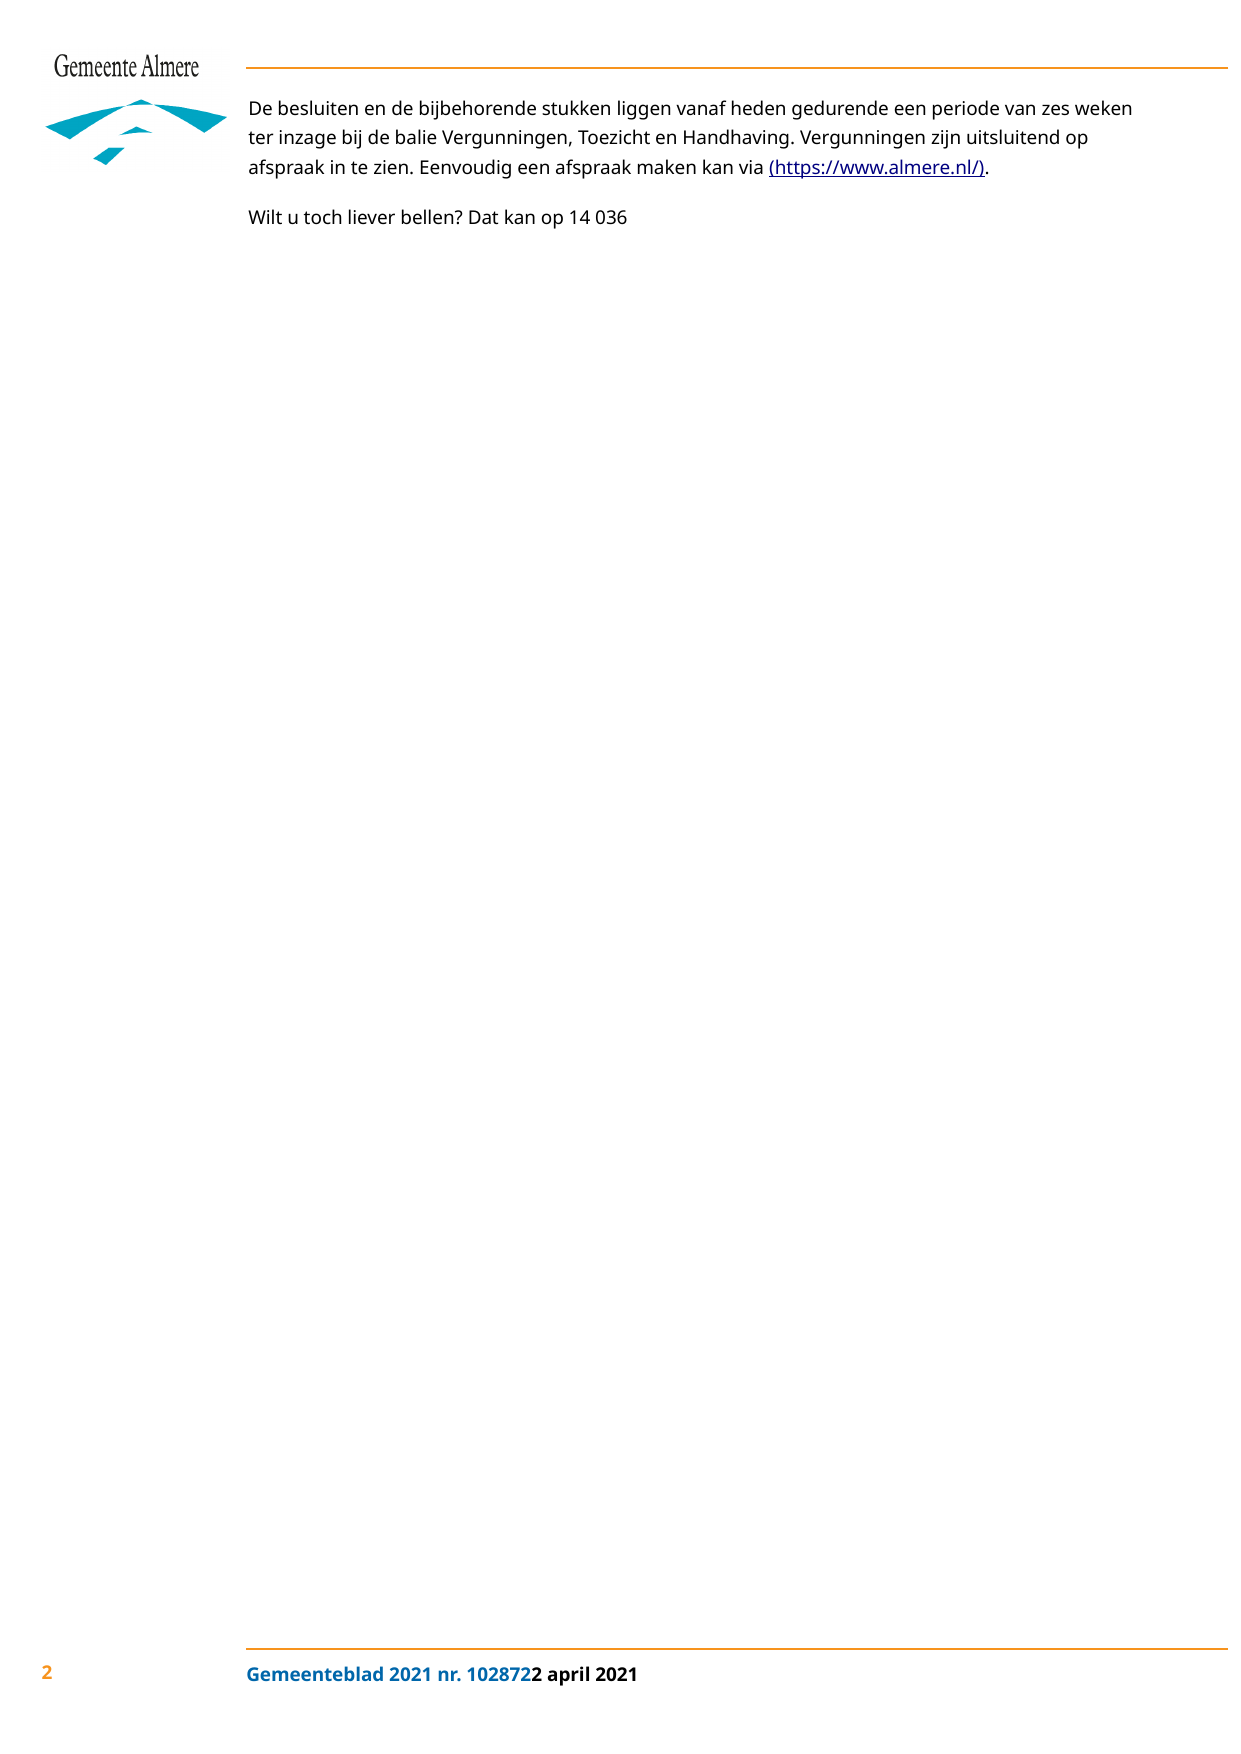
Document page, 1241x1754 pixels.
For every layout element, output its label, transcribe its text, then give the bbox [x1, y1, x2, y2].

picture [41, 47, 231, 172]
text Wilt u toch liever bellen? Dat kan op 14 036 [248, 204, 1152, 230]
text De besluiten en de bijbehorende stukken liggen vanaf heden gedurende een periode van zes weken ter inzage bij de balie Vergunningen, Toezicht en Handhaving. Vergunningen zijn uitsluitend op afspraak in te zien. Eenvoudig een afspraak maken kan via (https://www.almere.nl/). [248, 95, 1152, 180]
